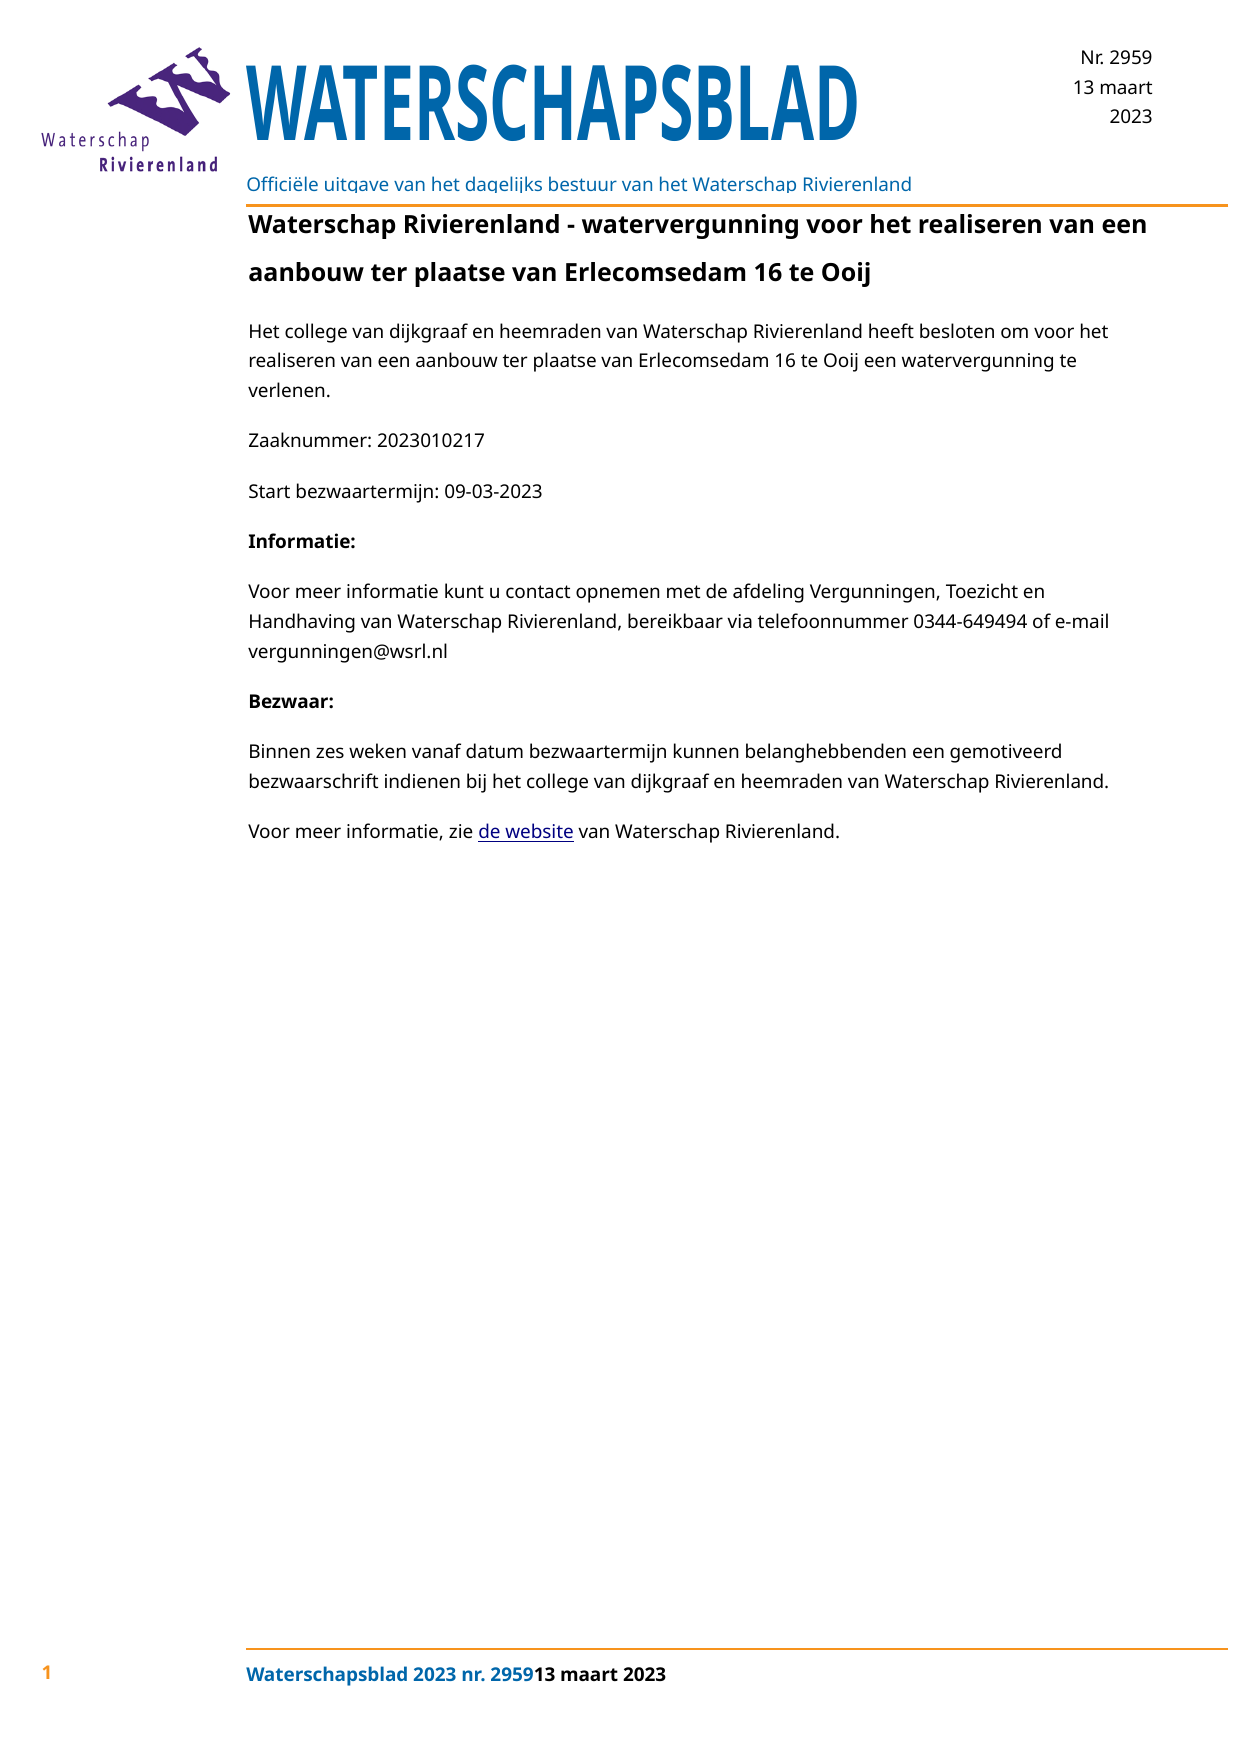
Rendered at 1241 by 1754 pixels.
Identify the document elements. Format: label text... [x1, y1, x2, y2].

text Voor meer informatie kunt u contact opnemen met de afdeling Vergunningen, Toezicht en Handhaving van Waterschap Rivierenland, bereikbaar via telefoonnummer 0344-649494 of e-mail vergunningen@wsrl.nl [248, 579, 1152, 664]
text Bezwaar: [248, 688, 1152, 714]
text Voor meer informatie, zie de website van Waterschap Rivierenland. [248, 819, 1152, 844]
text Zaaknummer: 2023010217 [248, 427, 1152, 453]
text Waterschap Rivierenland - watervergunning voor het realiseren van een aanbouw ter plaatse van Erlecomsedam 16 te Ooij [248, 207, 1152, 288]
text Informatie: [248, 528, 1152, 554]
picture [41, 47, 231, 172]
text Het college van dijkgraaf en heemraden van Waterschap Rivierenland heeft besloten om voor het realiseren van een aanbouw ter plaatse van Erlecomsedam 16 te Ooij een watervergunning te verlenen. [248, 318, 1152, 403]
text Start bezwaartermijn: 09-03-2023 [248, 478, 1152, 504]
text Binnen zes weken vanaf datum bezwaartermijn kunnen belanghebbenden een gemotiveerd bezwaarschrift indienen bij het college van dijkgraaf en heemraden van Waterschap Rivierenland. [248, 739, 1152, 794]
